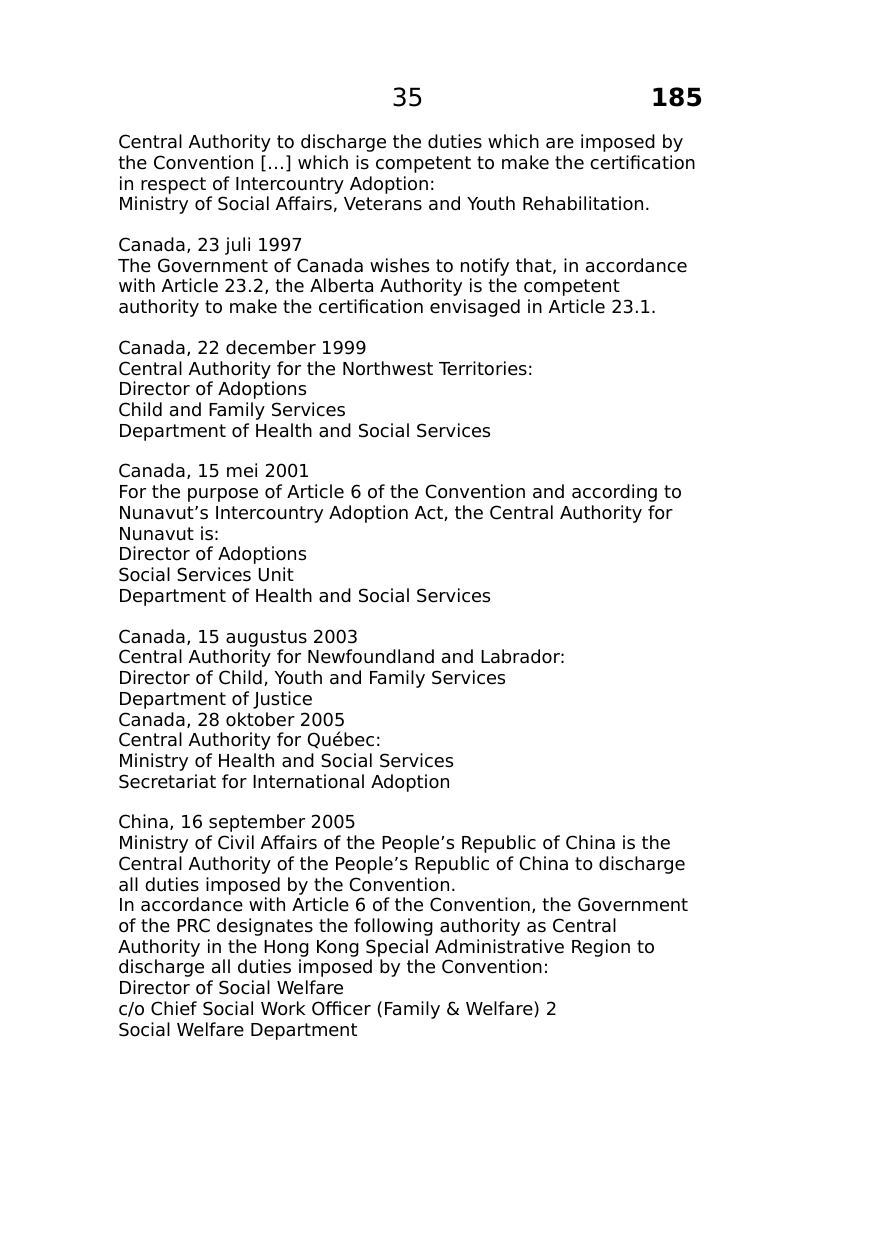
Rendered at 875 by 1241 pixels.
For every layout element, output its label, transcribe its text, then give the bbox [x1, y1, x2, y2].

text Central Authority to discharge the duties which are imposed by the Convention […] which is competent to make the certification in respect of Intercountry Adoption: [118, 132, 703, 194]
text Social Welfare Department [118, 1019, 703, 1040]
text Central Authority for Newfoundland and Labrador: [118, 647, 703, 668]
text Central Authority for Québec: [118, 730, 703, 751]
text Ministry of Civil Affairs of the People’s Republic of China is the Central Authority of the People’s Republic of China to discharge all duties imposed by the Convention. [118, 833, 703, 895]
text Canada, 15 mei 2001 [118, 461, 703, 482]
text Department of Justice [118, 689, 703, 709]
text Department of Health and Social Services [118, 421, 703, 441]
text For the purpose of Article 6 of the Convention and according to Nunavut’s Intercountry Adoption Act, the Central Authority for Nunavut is: [118, 482, 703, 544]
text Child and Family Services [118, 400, 703, 421]
text Department of Health and Social Services [118, 586, 703, 606]
text Central Authority for the Northwest Territories: [118, 358, 703, 379]
text Secretariat for International Adoption [118, 772, 703, 792]
text Director of Social Welfare [118, 978, 703, 999]
text c/o Chief Social Work Officer (Family & Welfare) 2 [118, 999, 703, 1019]
text China, 16 september 2005 [118, 812, 703, 833]
text Canada, 23 juli 1997 [118, 235, 703, 256]
text The Government of Canada wishes to notify that, in accordance with Article 23.2, the Alberta Authority is the competent authority to make the certification envisaged in Article 23.1. [118, 256, 703, 318]
text Ministry of Social Affairs, Veterans and Youth Rehabilitation. [118, 194, 703, 215]
text Social Services Unit [118, 565, 703, 586]
text Canada, 15 augustus 2003 [118, 626, 703, 647]
text Director of Child, Youth and Family Services [118, 668, 703, 689]
text Director of Adoptions [118, 544, 703, 565]
text Ministry of Health and Social Services [118, 751, 703, 772]
text In accordance with Article 6 of the Convention, the Government of the PRC designates the following authority as Central Authority in the Hong Kong Special Administrative Region to discharge all duties imposed by the Convention: [118, 895, 703, 978]
text Director of Adoptions [118, 379, 703, 400]
text Canada, 22 december 1999 [118, 338, 703, 358]
text Canada, 28 oktober 2005 [118, 709, 703, 730]
